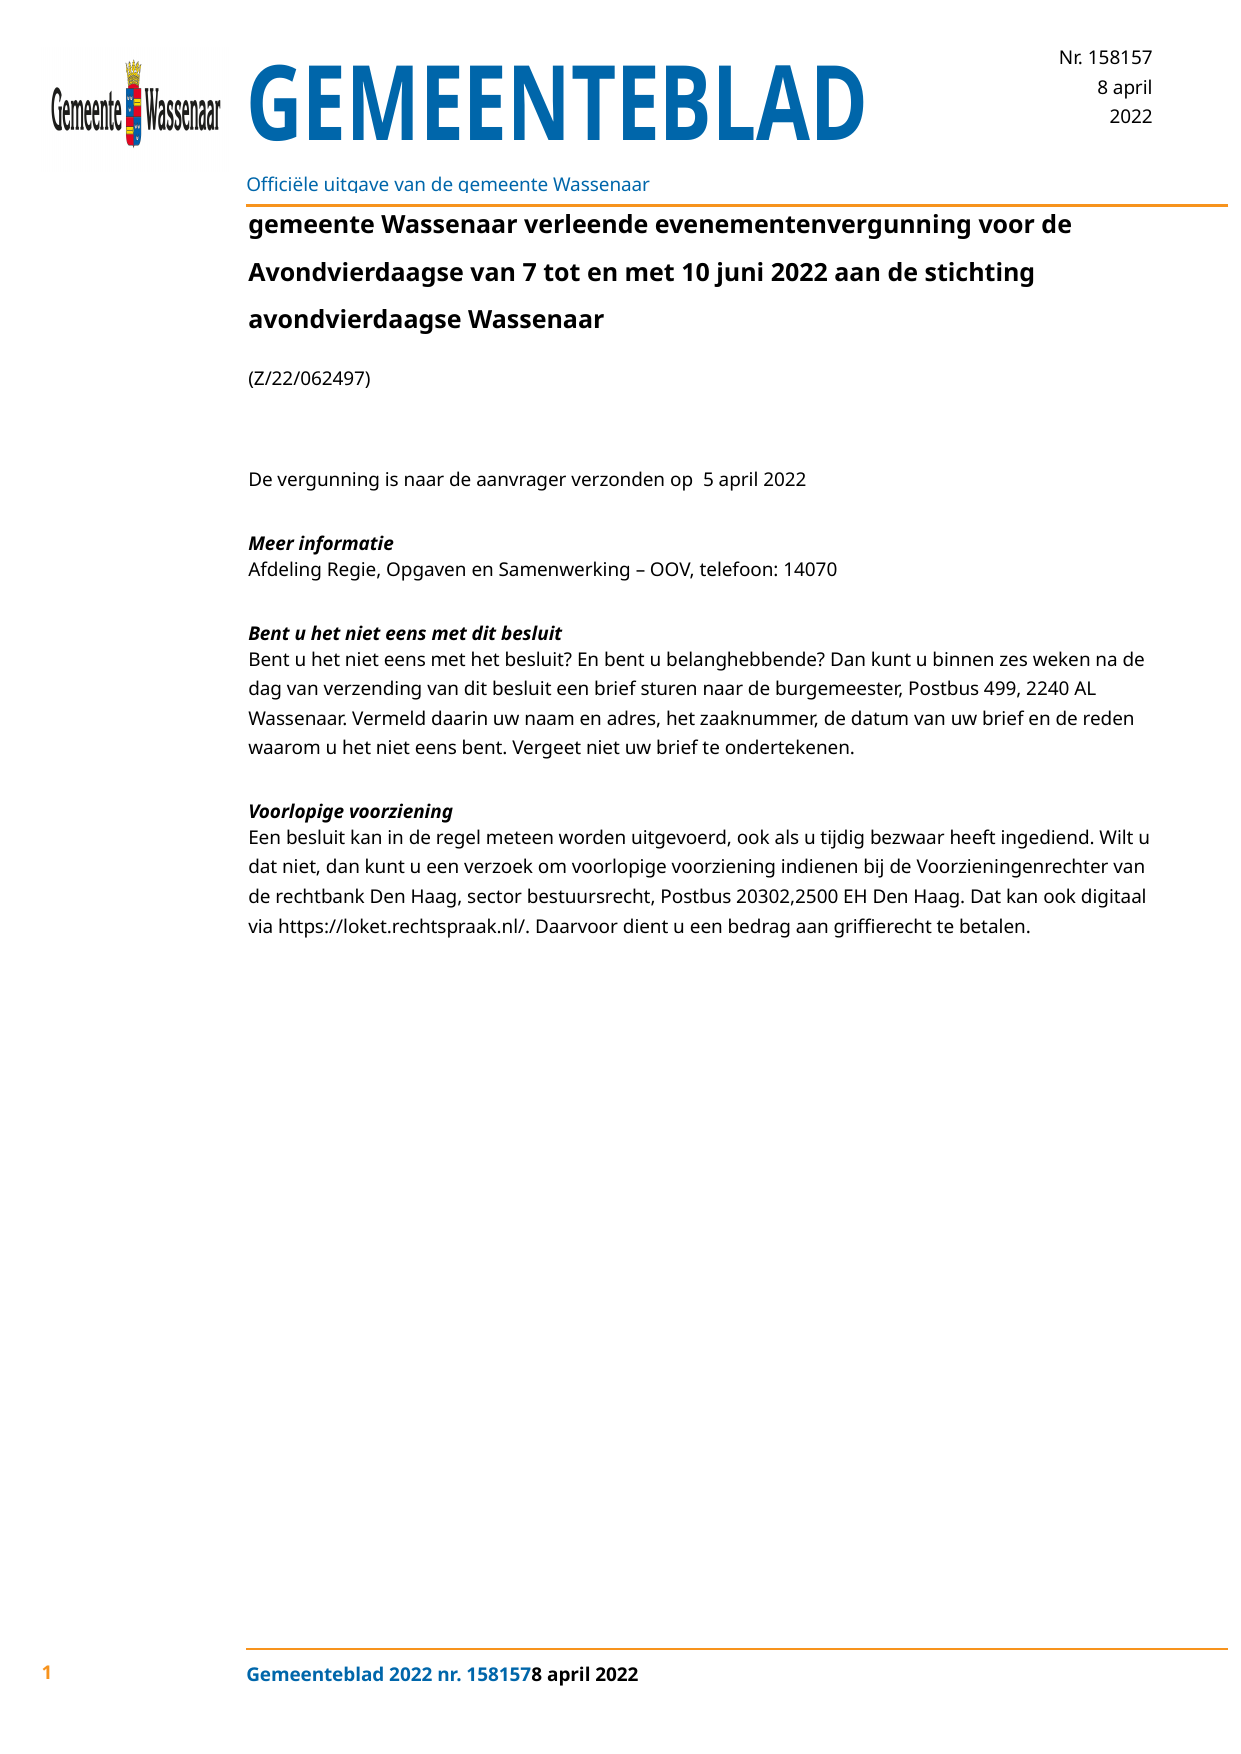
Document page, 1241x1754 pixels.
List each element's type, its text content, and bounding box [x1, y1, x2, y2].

text Voorlopige voorziening [248, 798, 1152, 824]
text Bent u het niet eens met dit besluit [248, 620, 1152, 646]
text Bent u het niet eens met het besluit? En bent u belanghebbende? Dan kunt u binnen zes weken na de dag van verzending van dit besluit een brief sturen naar de burgemeester, Postbus 499, 2240 AL Wassenaar. Vermeld daarin uw naam en adres, het zaaknummer, de datum van uw brief en de reden waarom u het niet eens bent. Vergeet niet uw brief te ondertekenen. [248, 646, 1152, 760]
picture [41, 47, 231, 172]
text (Z/22/062497) [248, 366, 1152, 391]
text Afdeling Regie, Opgaven en Samenwerking – OOV, telefoon: 14070 [248, 556, 1152, 582]
text Een besluit kan in de regel meteen worden uitgevoerd, ook als u tijdig bezwaar heeft ingediend. Wilt u dat niet, dan kunt u een verzoek om voorlopige voorziening indienen bij de Voorzieningenrechter van de rechtbank Den Haag, sector bestuursrecht, Postbus 20302,2500 EH Den Haag. Dat kan ook digitaal via https://loket.rechtspraak.nl/. Daarvoor dient u een bedrag aan griffierecht te betalen. [248, 824, 1152, 939]
text gemeente Wassenaar verleende evenementenvergunning voor de Avondvierdaagse van 7 tot en met 10 juni 2022 aan de stichting avondvierdaagse Wassenaar [248, 207, 1152, 336]
text Meer informatie [248, 530, 1152, 556]
text De vergunning is naar de aanvrager verzonden op 5 april 2022 [248, 466, 1152, 492]
